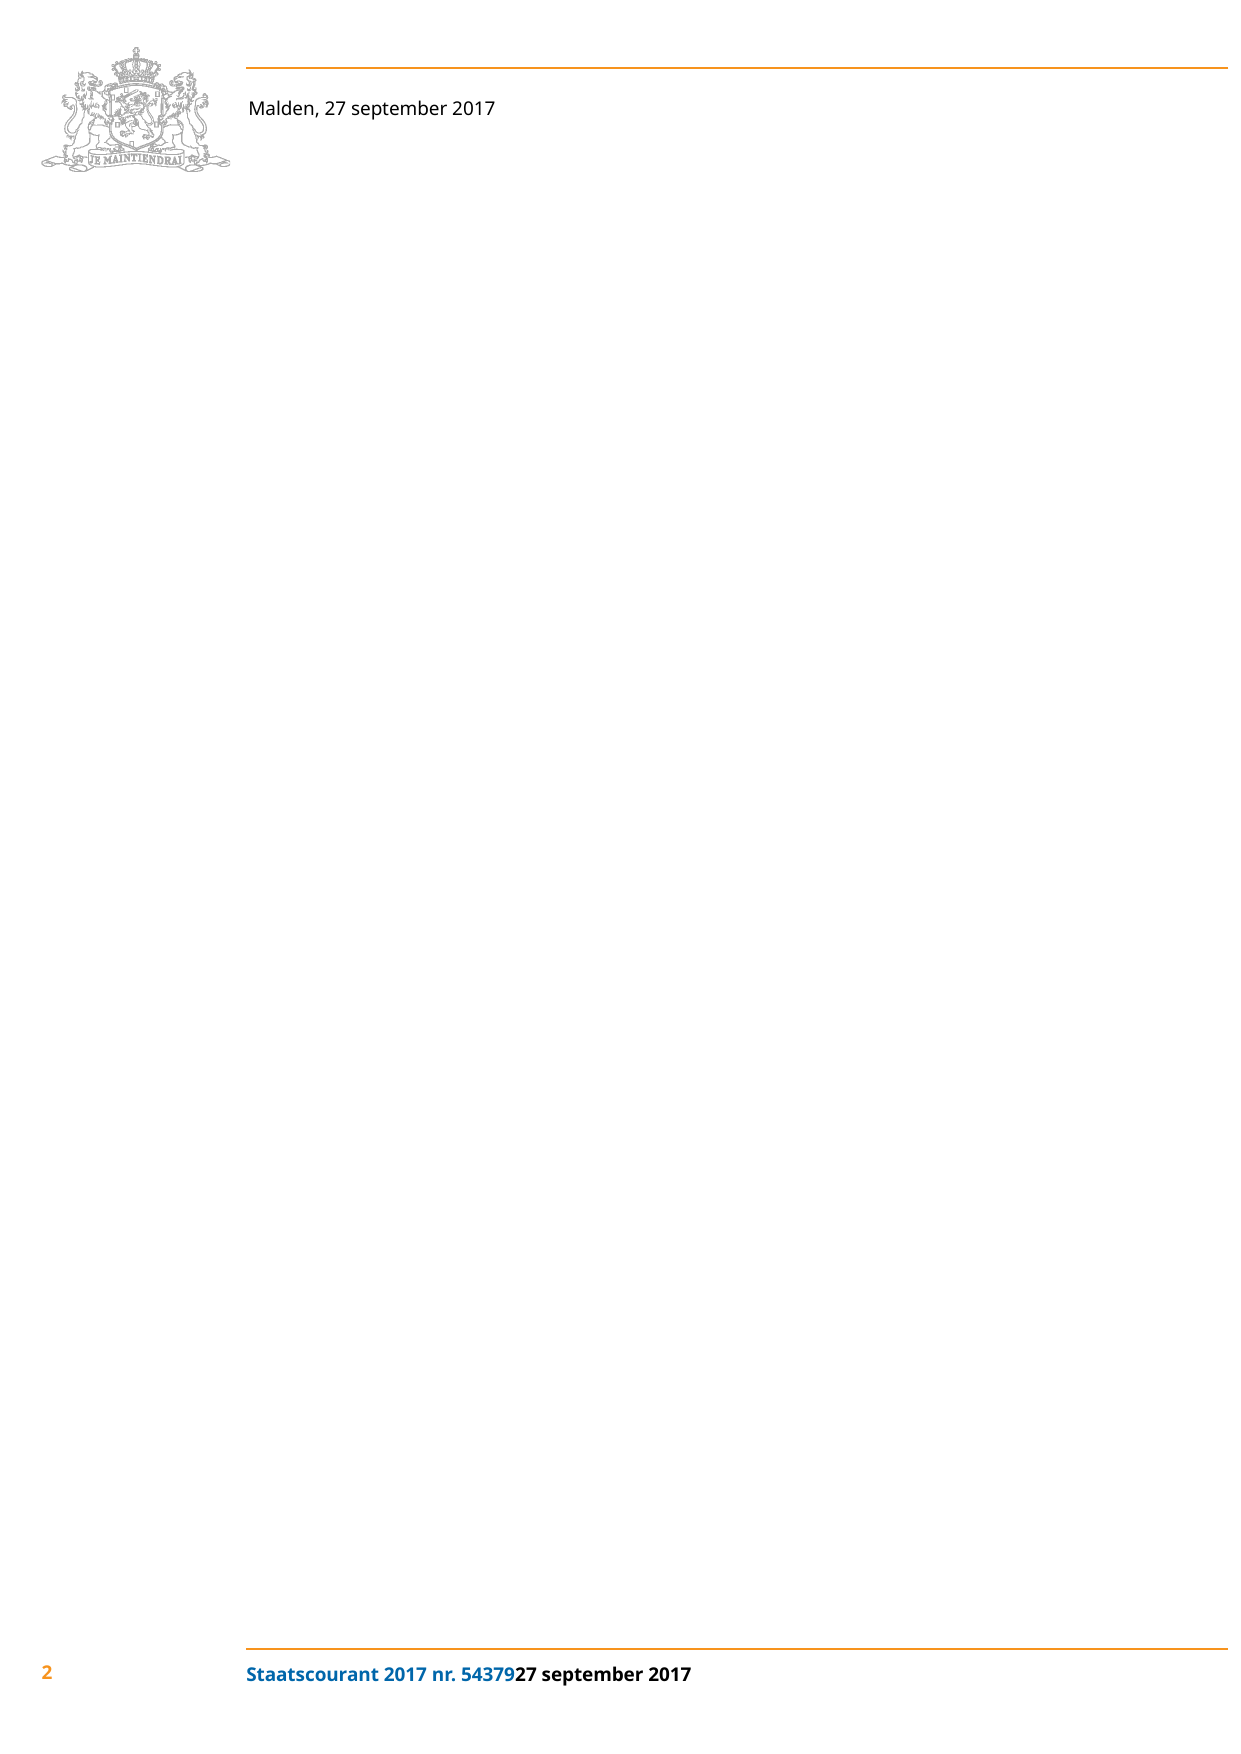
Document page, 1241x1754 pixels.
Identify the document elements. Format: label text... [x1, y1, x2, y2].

picture [41, 47, 231, 172]
text Malden, 27 september 2017 [248, 95, 1152, 121]
